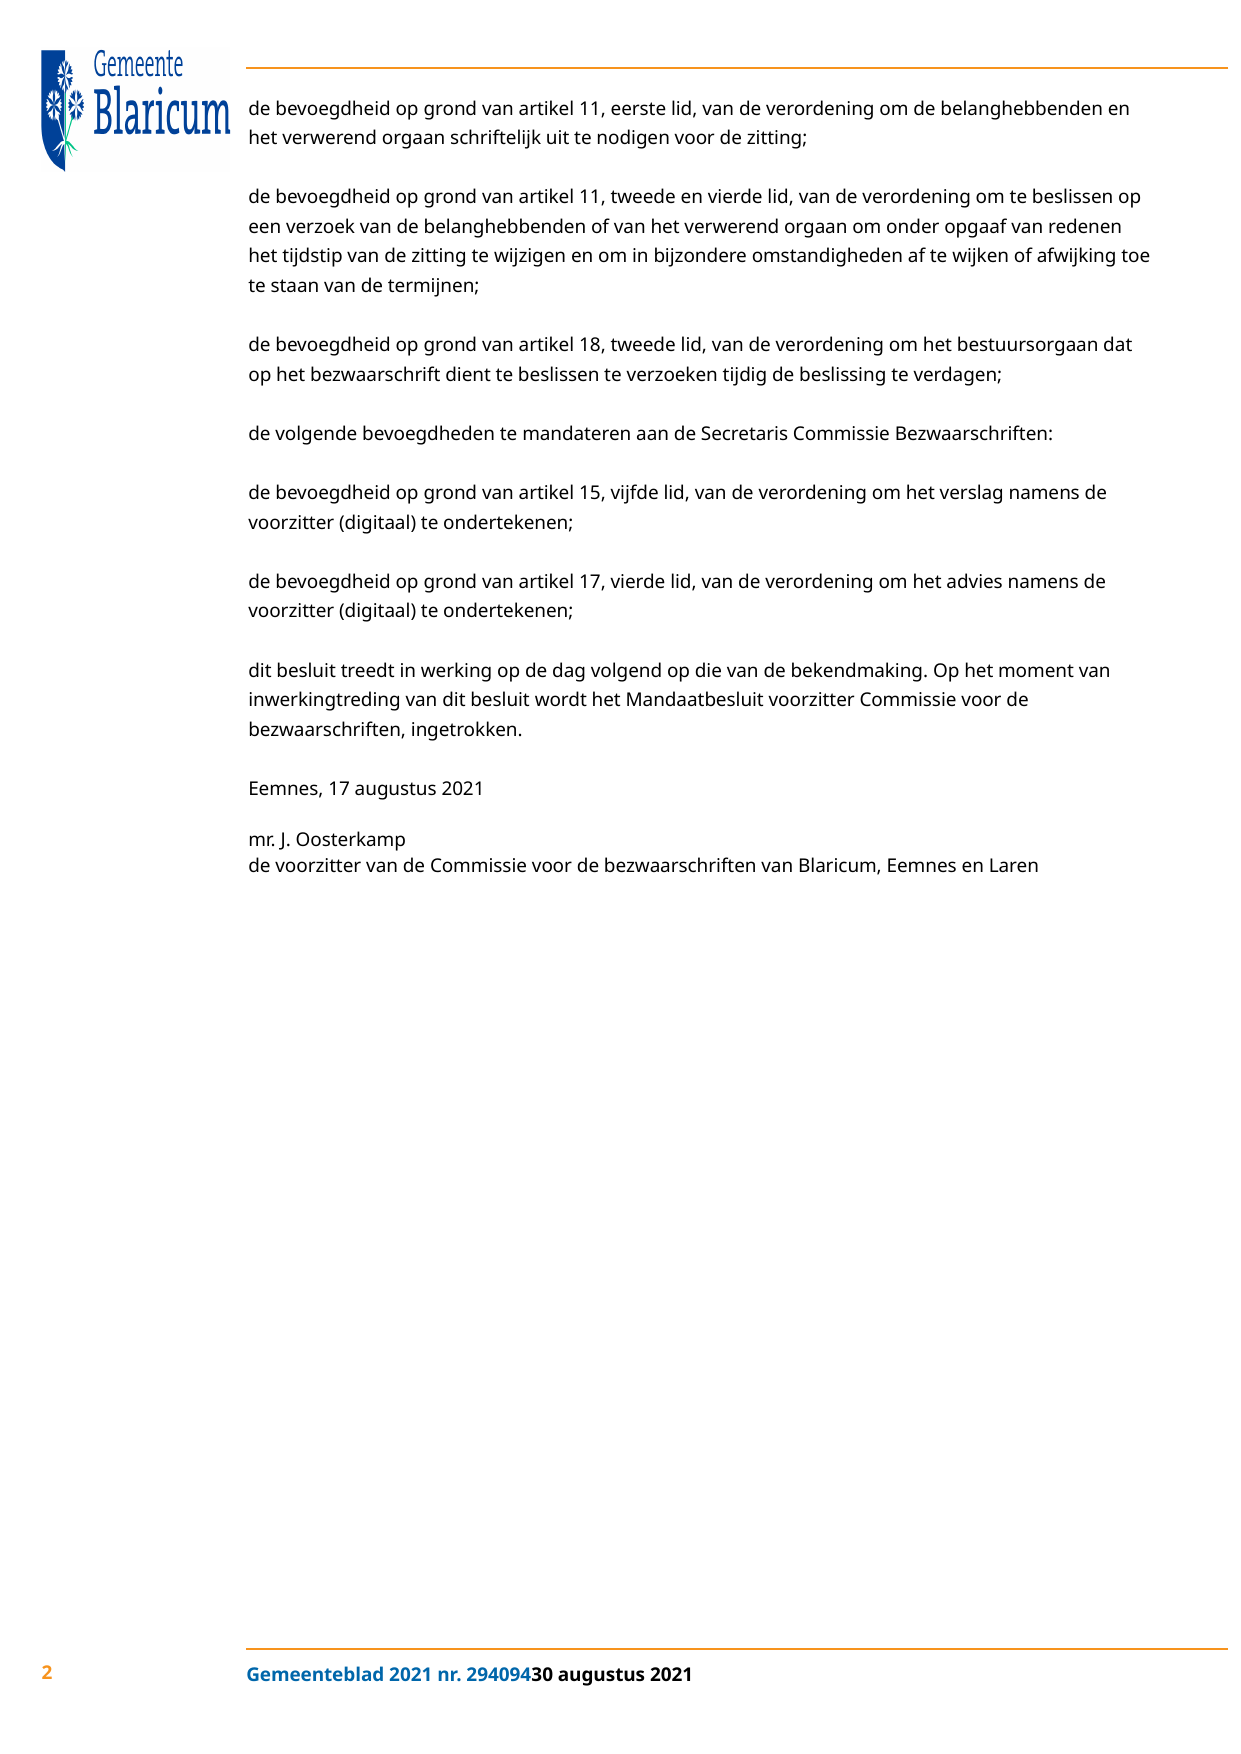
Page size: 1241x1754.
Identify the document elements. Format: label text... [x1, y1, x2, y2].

picture [41, 47, 231, 172]
text de bevoegdheid op grond van artikel 17, vierde lid, van de verordening om het advies namens de voorzitter (digitaal) te ondertekenen; [248, 568, 1152, 623]
text Eemnes, 17 augustus 2021 [248, 775, 1152, 801]
text mr. J. Oosterkamp [248, 827, 1152, 852]
text de bevoegdheid op grond van artikel 11, eerste lid, van de verordening om de belanghebbenden en het verwerend orgaan schriftelijk uit te nodigen voor de zitting; [248, 95, 1152, 150]
text de bevoegdheid op grond van artikel 18, tweede lid, van de verordening om het bestuursorgaan dat op het bezwaarschrift dient te beslissen te verzoeken tijdig de beslissing te verdagen; [248, 331, 1152, 387]
text de bevoegdheid op grond van artikel 15, vijfde lid, van de verordening om het verslag namens de voorzitter (digitaal) te ondertekenen; [248, 479, 1152, 535]
text de bevoegdheid op grond van artikel 11, tweede en vierde lid, van de verordening om te beslissen op een verzoek van de belanghebbenden of van het verwerend orgaan om onder opgaaf van redenen het tijdstip van de zitting te wijzigen en om in bijzondere omstandigheden af te wijken of afwijking toe te staan van de termijnen; [248, 183, 1152, 298]
text dit besluit treedt in werking op de dag volgend op die van de bekendmaking. Op het moment van inwerkingtreding van dit besluit wordt het Mandaatbesluit voorzitter Commissie voor de bezwaarschriften, ingetrokken. [248, 657, 1152, 742]
text de volgende bevoegdheden te mandateren aan de Secretaris Commissie Bezwaarschriften: [248, 420, 1152, 446]
text de voorzitter van de Commissie voor de bezwaarschriften van Blaricum, Eemnes en Laren [248, 852, 1152, 878]
